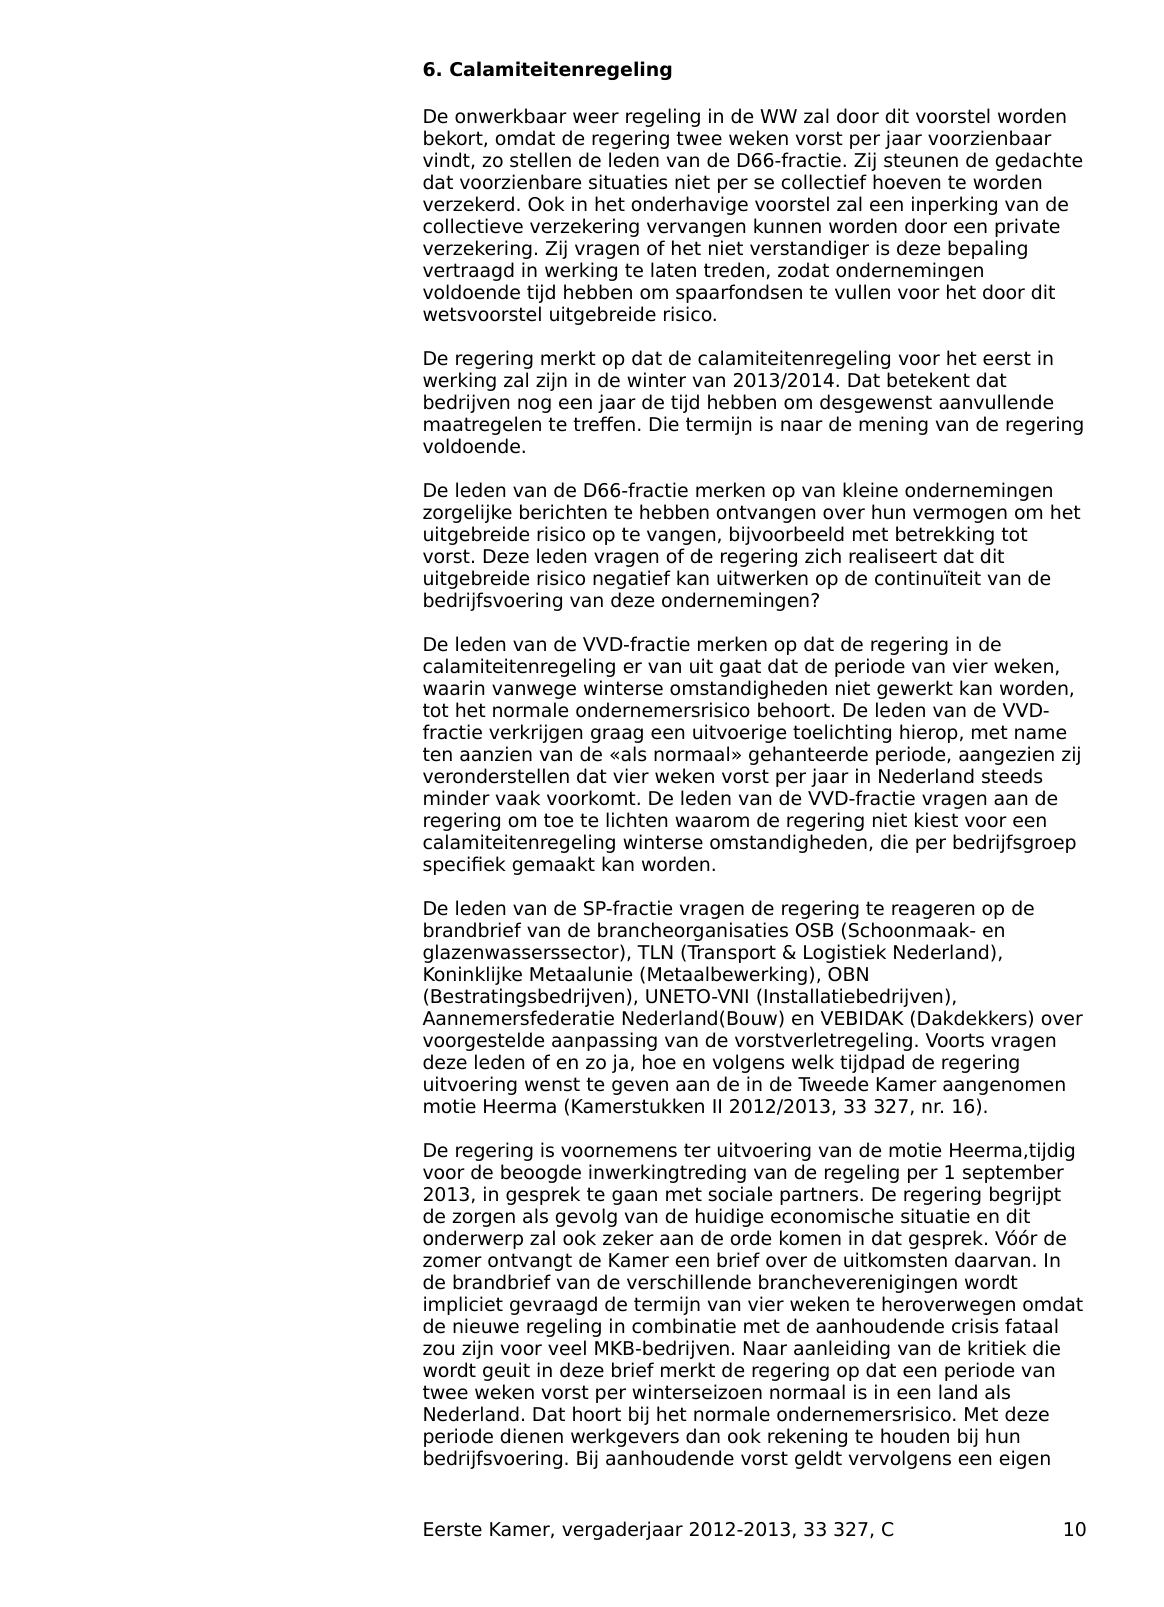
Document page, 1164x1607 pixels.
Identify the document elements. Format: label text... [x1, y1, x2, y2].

text De regering is voornemens ter uitvoering van de motie Heerma,tijdig voor de beoogde inwerkingtreding van de regeling per 1 september 2013, in gesprek te gaan met sociale partners. De regering begrijpt de zorgen als gevolg van de huidige economische situatie en dit onderwerp zal ook zeker aan de orde komen in dat gesprek. Vóór de zomer ontvangt de Kamer een brief over de uitkomsten daarvan. In de brandbrief van de verschillende brancheverenigingen wordt impliciet gevraagd de termijn van vier weken te heroverwegen omdat de nieuwe regeling in combinatie met de aanhoudende crisis fataal zou zijn voor veel MKB-bedrijven. Naar aanleiding van de kritiek die wordt geuit in deze brief merkt de regering op dat een periode van twee weken vorst per winterseizoen normaal is in een land als Nederland. Dat hoort bij het normale ondernemersrisico. Met deze periode dienen werkgevers dan ook rekening te houden bij hun bedrijfsvoering. Bij aanhoudende vorst geldt vervolgens een eigen [422, 1140, 1087, 1470]
text De leden van de D66-fractie merken op van kleine ondernemingen zorgelijke berichten te hebben ontvangen over hun vermogen om het uitgebreide risico op te vangen, bijvoorbeeld met betrekking tot vorst. Deze leden vragen of de regering zich realiseert dat dit uitgebreide risico negatief kan uitwerken op de continuïteit van de bedrijfsvoering van deze ondernemingen? [422, 480, 1087, 612]
subtitle 6. Calamiteitenregeling [422, 59, 1087, 81]
text De regering merkt op dat de calamiteitenregeling voor het eerst in werking zal zijn in de winter van 2013/2014. Dat betekent dat bedrijven nog een jaar de tijd hebben om desgewenst aanvullende maatregelen te treffen. Die termijn is naar de mening van de regering voldoende. [422, 348, 1087, 458]
text De leden van de SP-fractie vragen de regering te reageren op de brandbrief van de brancheorganisaties OSB (Schoonmaak- en glazenwasserssector), TLN (Transport & Logistiek Nederland), Koninklijke Metaalunie (Metaalbewerking), OBN (Bestratingsbedrijven), UNETO-VNI (Installatiebedrijven), Aannemersfederatie Nederland(Bouw) en VEBIDAK (Dakdekkers) over voorgestelde aanpassing van de vorstverletregeling. Voorts vragen deze leden of en zo ja, hoe en volgens welk tijdpad de regering uitvoering wenst te geven aan de in de Tweede Kamer aangenomen motie Heerma (Kamerstukken II 2012/2013, 33 327, nr. 16). [422, 898, 1087, 1118]
text De leden van de VVD-fractie merken op dat de regering in de calamiteitenregeling er van uit gaat dat de periode van vier weken, waarin vanwege winterse omstandigheden niet gewerkt kan worden, tot het normale ondernemersrisico behoort. De leden van de VVD-fractie verkrijgen graag een uitvoerige toelichting hierop, met name ten aanzien van de «als normaal» gehanteerde periode, aangezien zij veronderstellen dat vier weken vorst per jaar in Nederland steeds minder vaak voorkomt. De leden van de VVD-fractie vragen aan de regering om toe te lichten waarom de regering niet kiest voor een calamiteitenregeling winterse omstandigheden, die per bedrijfsgroep specifiek gemaakt kan worden. [422, 634, 1087, 876]
text De onwerkbaar weer regeling in de WW zal door dit voorstel worden bekort, omdat de regering twee weken vorst per jaar voorzienbaar vindt, zo stellen de leden van de D66-fractie. Zij steunen de gedachte dat voorzienbare situaties niet per se collectief hoeven te worden verzekerd. Ook in het onderhavige voorstel zal een inperking van de collectieve verzekering vervangen kunnen worden door een private verzekering. Zij vragen of het niet verstandiger is deze bepaling vertraagd in werking te laten treden, zodat ondernemingen voldoende tijd hebben om spaarfondsen te vullen voor het door dit wetsvoorstel uitgebreide risico. [422, 106, 1087, 326]
